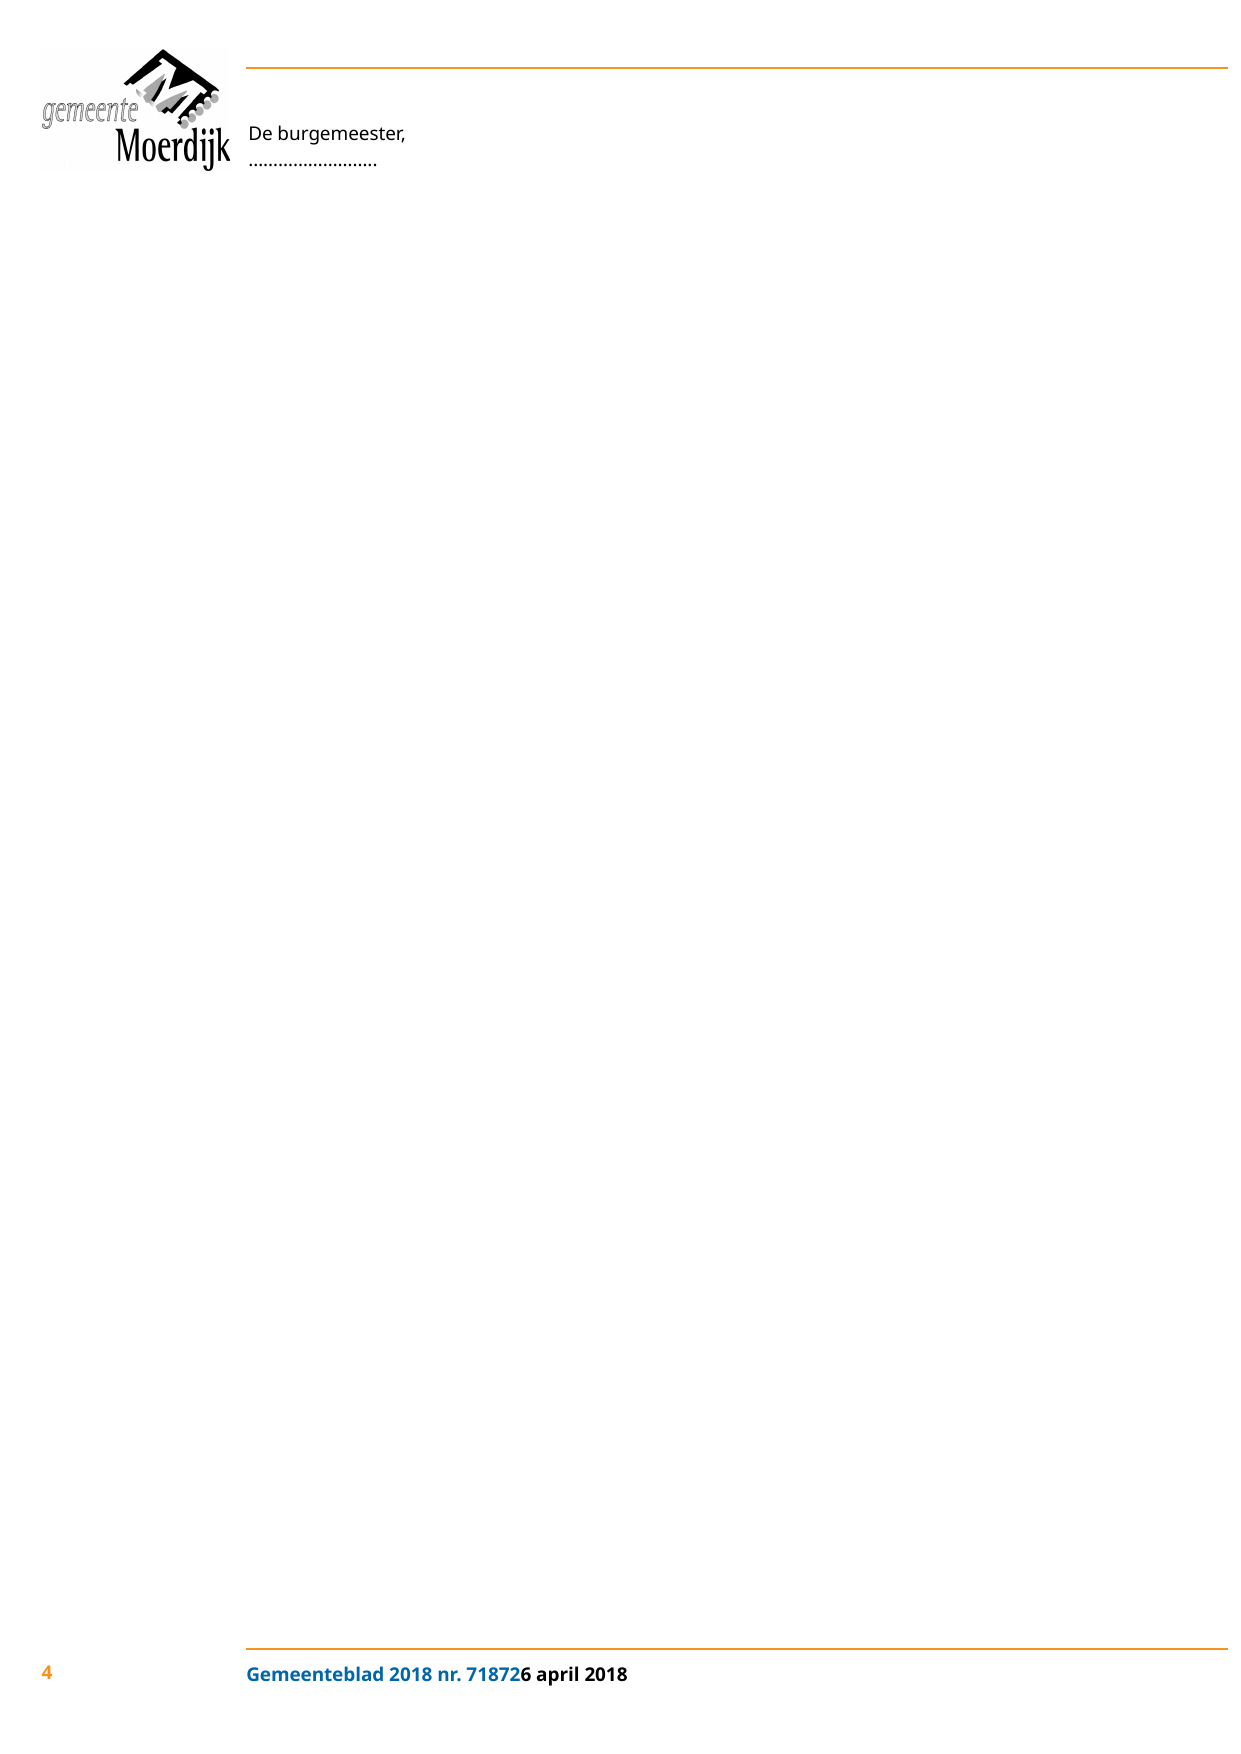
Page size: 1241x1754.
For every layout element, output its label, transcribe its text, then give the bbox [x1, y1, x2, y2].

text …………………….. [248, 146, 1152, 172]
text De burgemeester, [248, 121, 1152, 146]
picture [41, 47, 231, 172]
